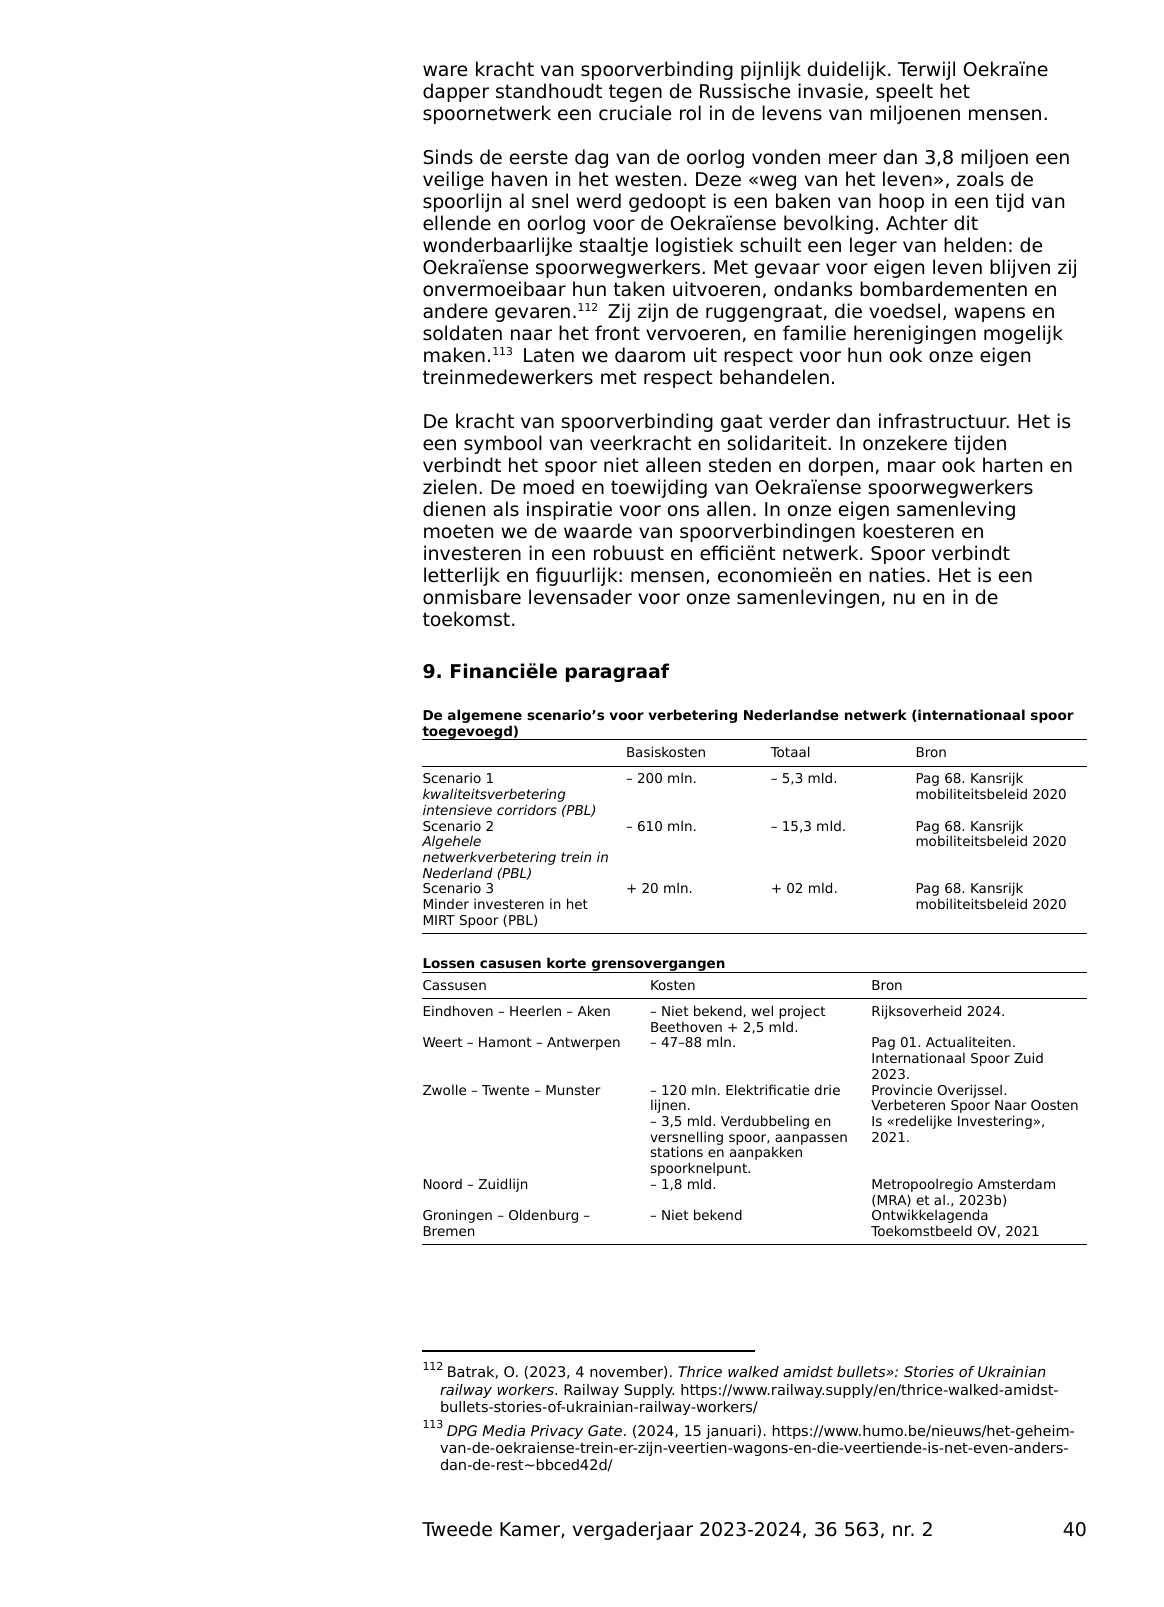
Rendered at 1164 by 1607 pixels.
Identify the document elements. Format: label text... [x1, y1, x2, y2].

text De kracht van spoorverbinding gaat verder dan infrastructuur. Het is een symbool van veerkracht en solidariteit. In onzekere tijden verbindt het spoor niet alleen steden en dorpen, maar ook harten en zielen. De moed en toewijding van Oekraïense spoorwegwerkers dienen als inspiratie voor ons allen. In onze eigen samenleving moeten we de waarde van spoorverbindingen koesteren en investeren in een robuust en efficiënt netwerk. Spoor verbindt letterlijk en figuurlijk: mensen, economieën en naties. Het is een onmisbare levensader voor onze samenlevingen, nu en in de toekomst. [422, 411, 1087, 631]
table_cell – Niet bekend [644, 1208, 865, 1244]
table_cell Ontwikkelagenda Toekomstbeeld OV, 2021 [865, 1208, 1087, 1244]
text ware kracht van spoorverbinding pijnlijk duidelijk. Terwijl Oekraïne dapper standhoudt tegen de Russische invasie, speelt het spoornetwerk een cruciale rol in de levens van miljoenen mensen. [422, 59, 1087, 125]
table_cell Pag 68. Kansrijk mobiliteitsbeleid 2020 [910, 881, 1087, 933]
table_cell Scenario 1 kwaliteitsverbetering intensieve corridors (PBL) [422, 767, 620, 818]
table_cell Noord – Zuidlijn [422, 1177, 644, 1208]
table_cell Scenario 3 Minder investeren in het MIRT Spoor (PBL) [422, 881, 620, 933]
table_cell – 47–88 mln. [644, 1035, 865, 1082]
text DPG Media Privacy Gate. (2024, 15 januari). https://www.humo.be/nieuws/het-geheim-van-de-oekraiense-trein-er-zijn-veertien-wagons-en-die-veertiende-is-net-even-anders-dan-de-rest~bbced42d/ [422, 1418, 1087, 1474]
subtitle 9. Financiële paragraaf [422, 661, 1087, 683]
table_cell Scenario 2 Algehele netwerkverbetering trein in Nederland (PBL) [422, 819, 620, 881]
table_cell Provincie Overijssel. Verbeteren Spoor Naar Oosten Is «redelijke Investering», 2021. [865, 1083, 1087, 1177]
table_cell – Niet bekend, wel project Beethoven + 2,5 mld. [644, 999, 865, 1035]
table_cell Zwolle – Twente – Munster [422, 1083, 644, 1177]
table_cell Basiskosten [620, 740, 765, 766]
table_cell Weert – Hamont – Antwerpen [422, 1035, 644, 1082]
text Batrak, O. (2023, 4 november). Thrice walked amidst bullets»: Stories of Ukrainian railway workers. Railway Supply. https://www.railway.supply/en/thrice-walked-amidst-bullets-stories-of-ukrainian-railway-workers/ [422, 1360, 1087, 1416]
table_cell Rijksoverheid 2024. [865, 999, 1087, 1035]
table_cell Bron [865, 973, 1087, 998]
table_cell – 5,3 mld. [765, 767, 909, 818]
table_cell – 1,8 mld. [644, 1177, 865, 1208]
table_cell Totaal [765, 740, 909, 766]
table_cell + 02 mld. [765, 881, 909, 933]
table_header Lossen casusen korte grensovergangen [422, 956, 1087, 972]
table_header De algemene scenario’s voor verbetering Nederlandse netwerk (internationaal spoor toegevoegd) [422, 708, 1087, 739]
table_cell Cassusen [422, 973, 644, 998]
table_cell Groningen – Oldenburg – Bremen [422, 1208, 644, 1244]
text Sinds de eerste dag van de oorlog vonden meer dan 3,8 miljoen een veilige haven in het westen. Deze «weg van het leven», zoals de spoorlijn al snel werd gedoopt is een baken van hoop in een tijd van ellende en oorlog voor de Oekraïense bevolking. Achter dit wonderbaarlijke staaltje logistiek schuilt een leger van helden: de Oekraïense spoorwegwerkers. Met gevaar voor eigen leven blijven zij onvermoeibaar hun taken uitvoeren, ondanks bombardementen en andere gevaren. Zij zijn de ruggengraat, die voedsel, wapens en soldaten naar het front vervoeren, en familie herenigingen mogelijk maken. Laten we daarom uit respect voor hun ook onze eigen treinmedewerkers met respect behandelen. [422, 147, 1087, 389]
table_cell – 610 mln. [620, 819, 765, 881]
table_cell Pag 68. Kansrijk mobiliteitsbeleid 2020 [910, 819, 1087, 881]
table_cell Eindhoven – Heerlen – Aken [422, 999, 644, 1035]
table_cell – 200 mln. [620, 767, 765, 818]
table_cell Pag 01. Actualiteiten. Internationaal Spoor Zuid 2023. [865, 1035, 1087, 1082]
table_cell [422, 740, 620, 766]
table_cell Pag 68. Kansrijk mobiliteitsbeleid 2020 [910, 767, 1087, 818]
table_cell + 20 mln. [620, 881, 765, 933]
table_cell Bron [910, 740, 1087, 766]
table_cell – 120 mln. Elektrificatie drie lijnen. – 3,5 mld. Verdubbeling en versnelling spoor, aanpassen stations en aanpakken spoorknelpunt. [644, 1083, 865, 1177]
table_cell Kosten [644, 973, 865, 998]
table_cell Metropoolregio Amsterdam (MRA) et al., 2023b) [865, 1177, 1087, 1208]
table_cell – 15,3 mld. [765, 819, 909, 881]
